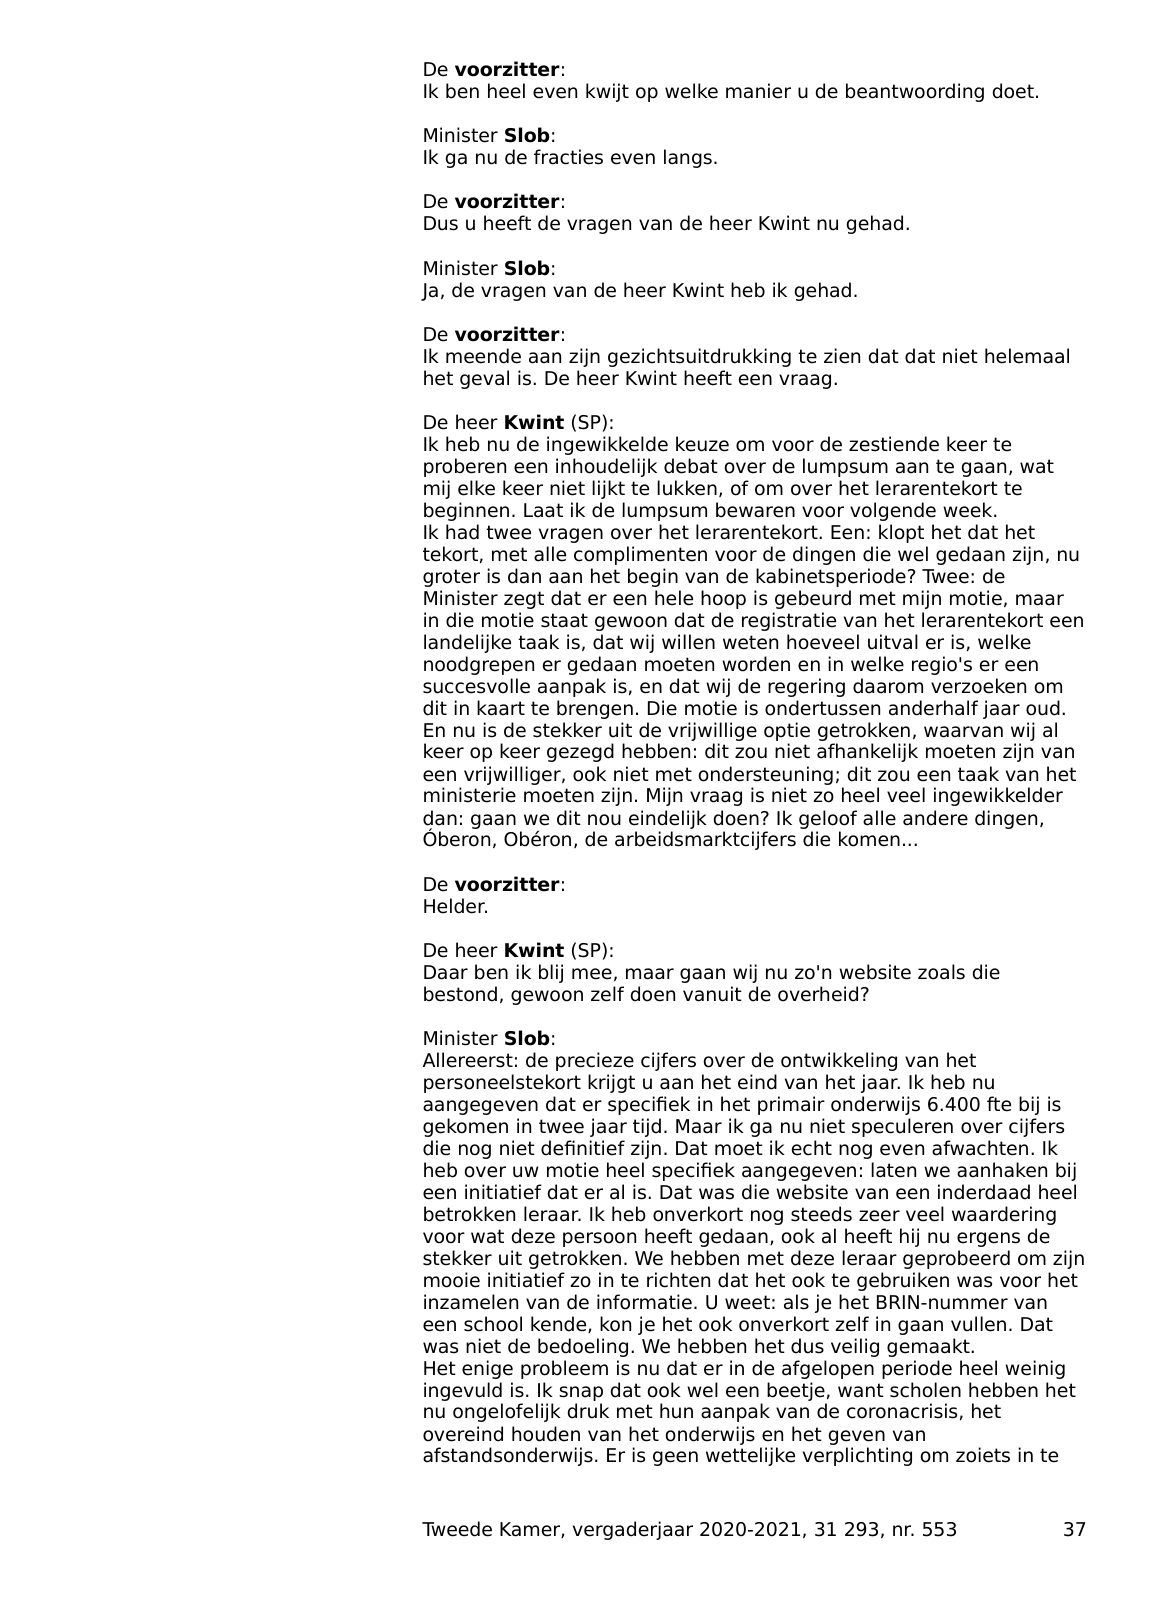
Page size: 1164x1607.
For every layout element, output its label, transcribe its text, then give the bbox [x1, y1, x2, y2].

text De heer Kwint (SP): [422, 412, 1087, 434]
text Het enige probleem is nu dat er in de afgelopen periode heel weinig ingevuld is. Ik snap dat ook wel een beetje, want scholen hebben het nu ongelofelijk druk met hun aanpak van de coronacrisis, het overeind houden van het onderwijs en het geven van afstandsonderwijs. Er is geen wettelijke verplichting om zoiets in te [422, 1357, 1087, 1467]
text Ik had twee vragen over het lerarentekort. Een: klopt het dat het tekort, met alle complimenten voor de dingen die wel gedaan zijn, nu groter is dan aan het begin van de kabinetsperiode? Twee: de Minister zegt dat er een hele hoop is gebeurd met mijn motie, maar in die motie staat gewoon dat de registratie van het lerarentekort een landelijke taak is, dat wij willen weten hoeveel uitval er is, welke noodgrepen er gedaan moeten worden en in welke regio's er een succesvolle aanpak is, en dat wij de regering daarom verzoeken om dit in kaart te brengen. Die motie is ondertussen anderhalf jaar oud. En nu is de stekker uit de vrijwillige optie getrokken, waarvan wij al keer op keer gezegd hebben: dit zou niet afhankelijk moeten zijn van een vrijwilliger, ook niet met ondersteuning; dit zou een taak van het ministerie moeten zijn. Mijn vraag is niet zo heel veel ingewikkelder dan: gaan we dit nou eindelijk doen? Ik geloof alle andere dingen, Óberon, Obéron, de arbeidsmarktcijfers die komen... [422, 522, 1087, 851]
text De heer Kwint (SP): [422, 940, 1087, 962]
text Ik meende aan zijn gezichtsuitdrukking te zien dat dat niet helemaal het geval is. De heer Kwint heeft een vraag. [422, 346, 1087, 389]
text De voorzitter: [422, 324, 1087, 346]
text De voorzitter: [422, 59, 1087, 81]
text Allereerst: de precieze cijfers over de ontwikkeling van het personeelstekort krijgt u aan het eind van het jaar. Ik heb nu aangegeven dat er specifiek in het primair onderwijs 6.400 fte bij is gekomen in twee jaar tijd. Maar ik ga nu niet speculeren over cijfers die nog niet definitief zijn. Dat moet ik echt nog even afwachten. Ik heb over uw motie heel specifiek aangegeven: laten we aanhaken bij een initiatief dat er al is. Dat was die website van een inderdaad heel betrokken leraar. Ik heb onverkort nog steeds zeer veel waardering voor wat deze persoon heeft gedaan, ook al heeft hij nu ergens de stekker uit getrokken. We hebben met deze leraar geprobeerd om zijn mooie initiatief zo in te richten dat het ook te gebruiken was voor het inzamelen van de informatie. U weet: als je het BRIN-nummer van een school kende, kon je het ook onverkort zelf in gaan vullen. Dat was niet de bedoeling. We hebben het dus veilig gemaakt. [422, 1050, 1087, 1357]
text Daar ben ik blij mee, maar gaan wij nu zo'n website zoals die bestond, gewoon zelf doen vanuit de overheid? [422, 962, 1087, 1006]
text Minister Slob: [422, 125, 1087, 147]
text De voorzitter: [422, 191, 1087, 213]
text Ja, de vragen van de heer Kwint heb ik gehad. [422, 279, 1087, 301]
text Ik ben heel even kwijt op welke manier u de beantwoording doet. [422, 81, 1087, 103]
text Minister Slob: [422, 1028, 1087, 1050]
text Ik heb nu de ingewikkelde keuze om voor de zestiende keer te proberen een inhoudelijk debat over de lumpsum aan te gaan, wat mij elke keer niet lijkt te lukken, of om over het lerarentekort te beginnen. Laat ik de lumpsum bewaren voor volgende week. [422, 434, 1087, 522]
text Dus u heeft de vragen van de heer Kwint nu gehad. [422, 213, 1087, 235]
text Minister Slob: [422, 257, 1087, 279]
text Ik ga nu de fracties even langs. [422, 147, 1087, 169]
text De voorzitter: [422, 873, 1087, 896]
text Helder. [422, 896, 1087, 917]
